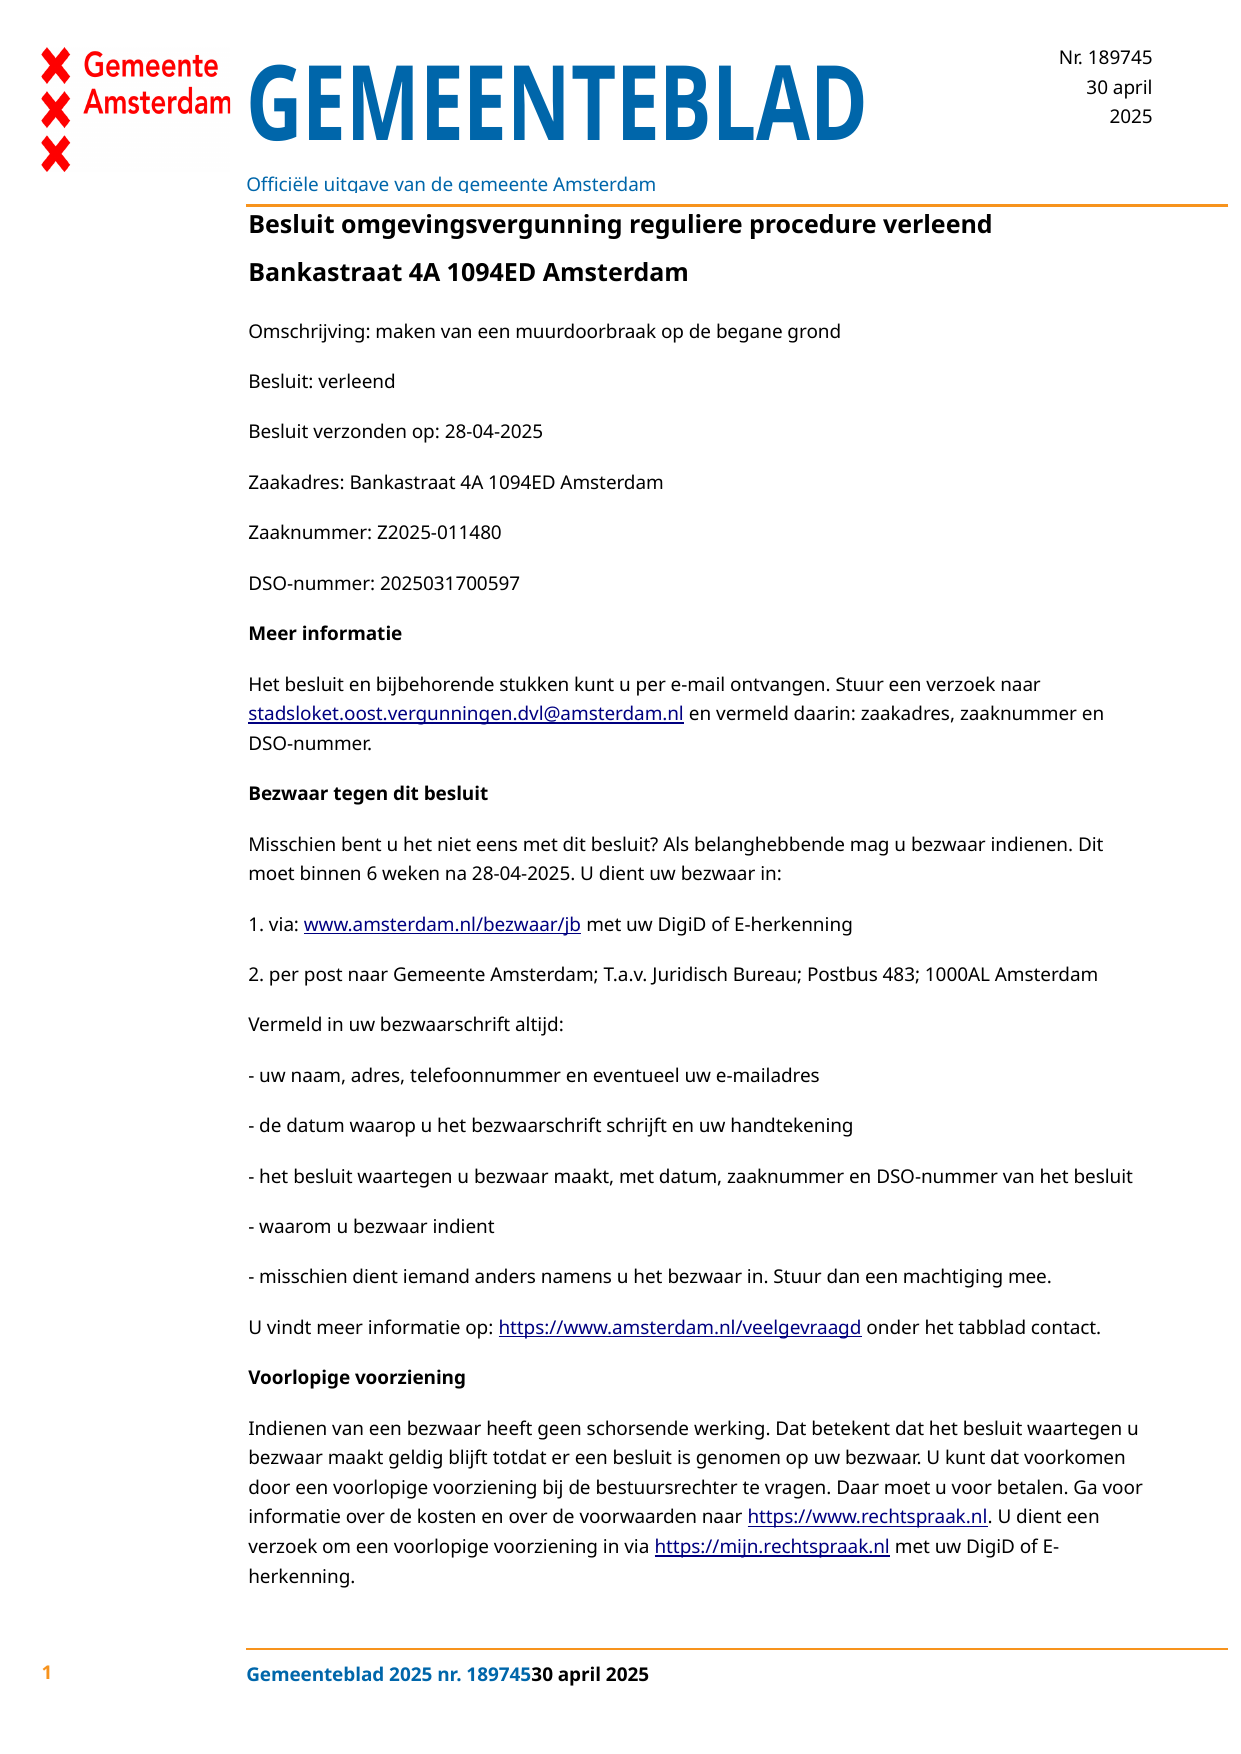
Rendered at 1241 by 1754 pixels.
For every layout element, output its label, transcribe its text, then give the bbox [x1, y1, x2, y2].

text U vindt meer informatie op: https://www.amsterdam.nl/veelgevraagd onder het tabblad contact. [248, 1314, 1152, 1340]
text Besluit omgevingsvergunning reguliere procedure verleend Bankastraat 4A 1094ED Amsterdam [248, 207, 1152, 288]
text - uw naam, adres, telefoonnummer en eventueel uw e-mailadres [248, 1062, 1152, 1088]
text - de datum waarop u het bezwaarschrift schrijft en uw handtekening [248, 1112, 1152, 1138]
text DSO-nummer: 2025031700597 [248, 570, 1152, 596]
text Indienen van een bezwaar heeft geen schorsende werking. Dat betekent dat het besluit waartegen u bezwaar maakt geldig blijft totdat er een besluit is genomen op uw bezwaar. U kunt dat voorkomen door een voorlopige voorziening bij de bestuursrechter te vragen. Daar moet u voor betalen. Ga voor informatie over de kosten en over de voorwaarden naar https://www.rechtspraak.nl. U dient een verzoek om een voorlopige voorziening in via https://mijn.rechtspraak.nl met uw DigiD of E-herkenning. [248, 1415, 1152, 1589]
text Misschien bent u het niet eens met dit besluit? Als belanghebbende mag u bezwaar indienen. Dit moet binnen 6 weken na 28-04-2025. U dient uw bezwaar in: [248, 831, 1152, 886]
text Vermeld in uw bezwaarschrift altijd: [248, 1012, 1152, 1037]
text Het besluit en bijbehorende stukken kunt u per e-mail ontvangen. Stuur een verzoek naar stadsloket.oost.vergunningen.dvl@amsterdam.nl en vermeld daarin: zaakadres, zaaknummer en DSO-nummer. [248, 671, 1152, 756]
picture [41, 47, 231, 172]
text Omschrijving: maken van een muurdoorbraak op de begane grond [248, 318, 1152, 344]
text Voorlopige voorziening [248, 1364, 1152, 1390]
text 2. per post naar Gemeente Amsterdam; T.a.v. Juridisch Bureau; Postbus 483; 1000AL Amsterdam [248, 961, 1152, 987]
text - misschien dient iemand anders namens u het bezwaar in. Stuur dan een machtiging mee. [248, 1264, 1152, 1289]
text Zaakadres: Bankastraat 4A 1094ED Amsterdam [248, 469, 1152, 495]
text - het besluit waartegen u bezwaar maakt, met datum, zaaknummer en DSO-nummer van het besluit [248, 1163, 1152, 1189]
text - waarom u bezwaar indient [248, 1213, 1152, 1239]
text 1. via: www.amsterdam.nl/bezwaar/jb met uw DigiD of E-herkenning [248, 911, 1152, 937]
text Besluit: verleend [248, 368, 1152, 394]
text Zaaknummer: Z2025-011480 [248, 519, 1152, 545]
text Meer informatie [248, 620, 1152, 646]
text Besluit verzonden op: 28-04-2025 [248, 419, 1152, 444]
text Bezwaar tegen dit besluit [248, 780, 1152, 806]
